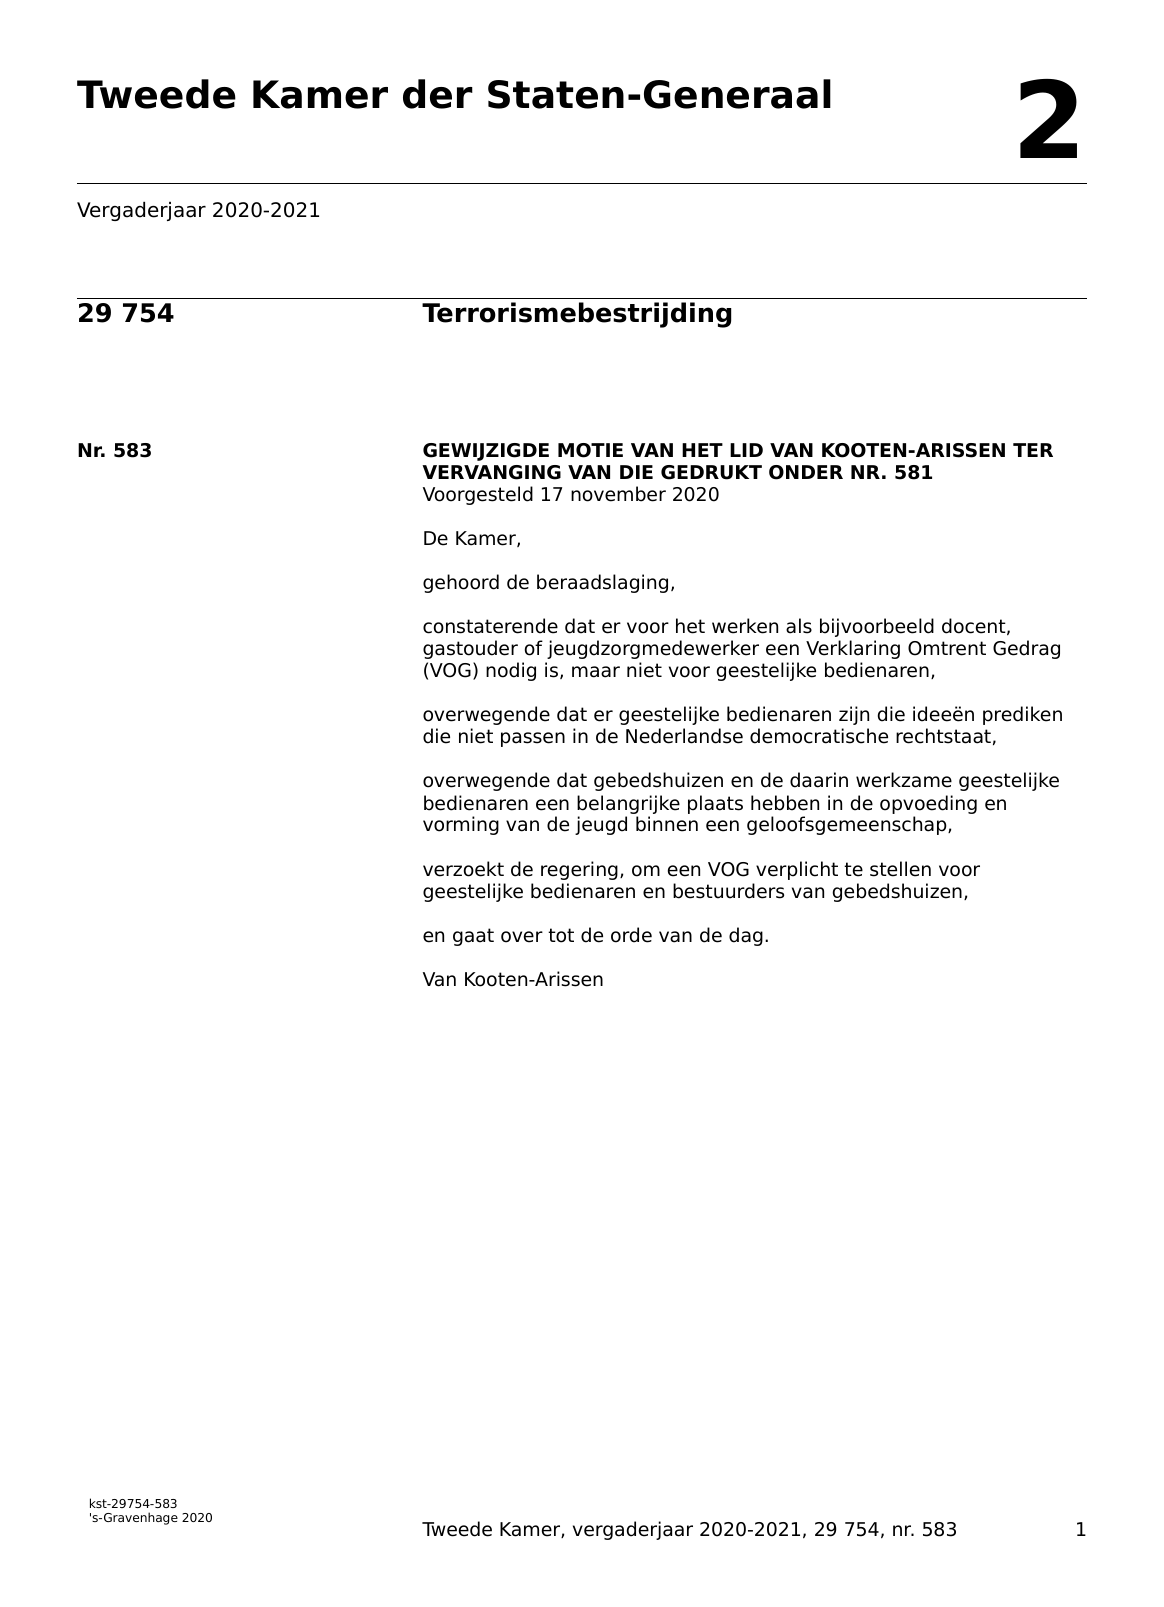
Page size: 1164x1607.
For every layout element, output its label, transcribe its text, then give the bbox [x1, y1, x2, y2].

subtitle Nr. 583 GEWIJZIGDE MOTIE VAN HET LID VAN KOOTEN-ARISSEN TER VERVANGING VAN DIE GEDRUKT ONDER NR. 581 [77, 440, 1087, 484]
text overwegende dat er geestelijke bedienaren zijn die ideeën prediken die niet passen in de Nederlandse democratische rechtstaat, [422, 704, 1087, 748]
text en gaat over tot de orde van de dag. [422, 925, 1087, 947]
text kst-29754-583 [88, 1497, 323, 1511]
text verzoekt de regering, om een VOG verplicht te stellen voor geestelijke bedienaren en bestuurders van gebedshuizen, [422, 858, 1087, 902]
table_header Tweede Kamer der Staten-Generaal [77, 59, 886, 183]
table_cell Vergaderjaar 2020-2021 [77, 184, 1087, 298]
text Voorgesteld 17 november 2020 [422, 484, 1087, 506]
text Van Kooten-Arissen [422, 969, 1087, 991]
subtitle 29 754 Terrorismebestrijding [77, 299, 1087, 329]
text overwegende dat gebedshuizen en de daarin werkzame geestelijke bedienaren een belangrijke plaats hebben in de opvoeding en vorming van de jeugd binnen een geloofsgemeenschap, [422, 770, 1087, 836]
text constaterende dat er voor het werken als bijvoorbeeld docent, gastouder of jeugdzorgmedewerker een Verklaring Omtrent Gedrag (VOG) nodig is, maar niet voor geestelijke bedienaren, [422, 616, 1087, 682]
text gehoord de beraadslaging, [422, 572, 1087, 594]
table_header 2 [886, 59, 1087, 183]
text 's-Gravenhage 2020 [88, 1511, 323, 1525]
text De Kamer, [422, 528, 1087, 550]
